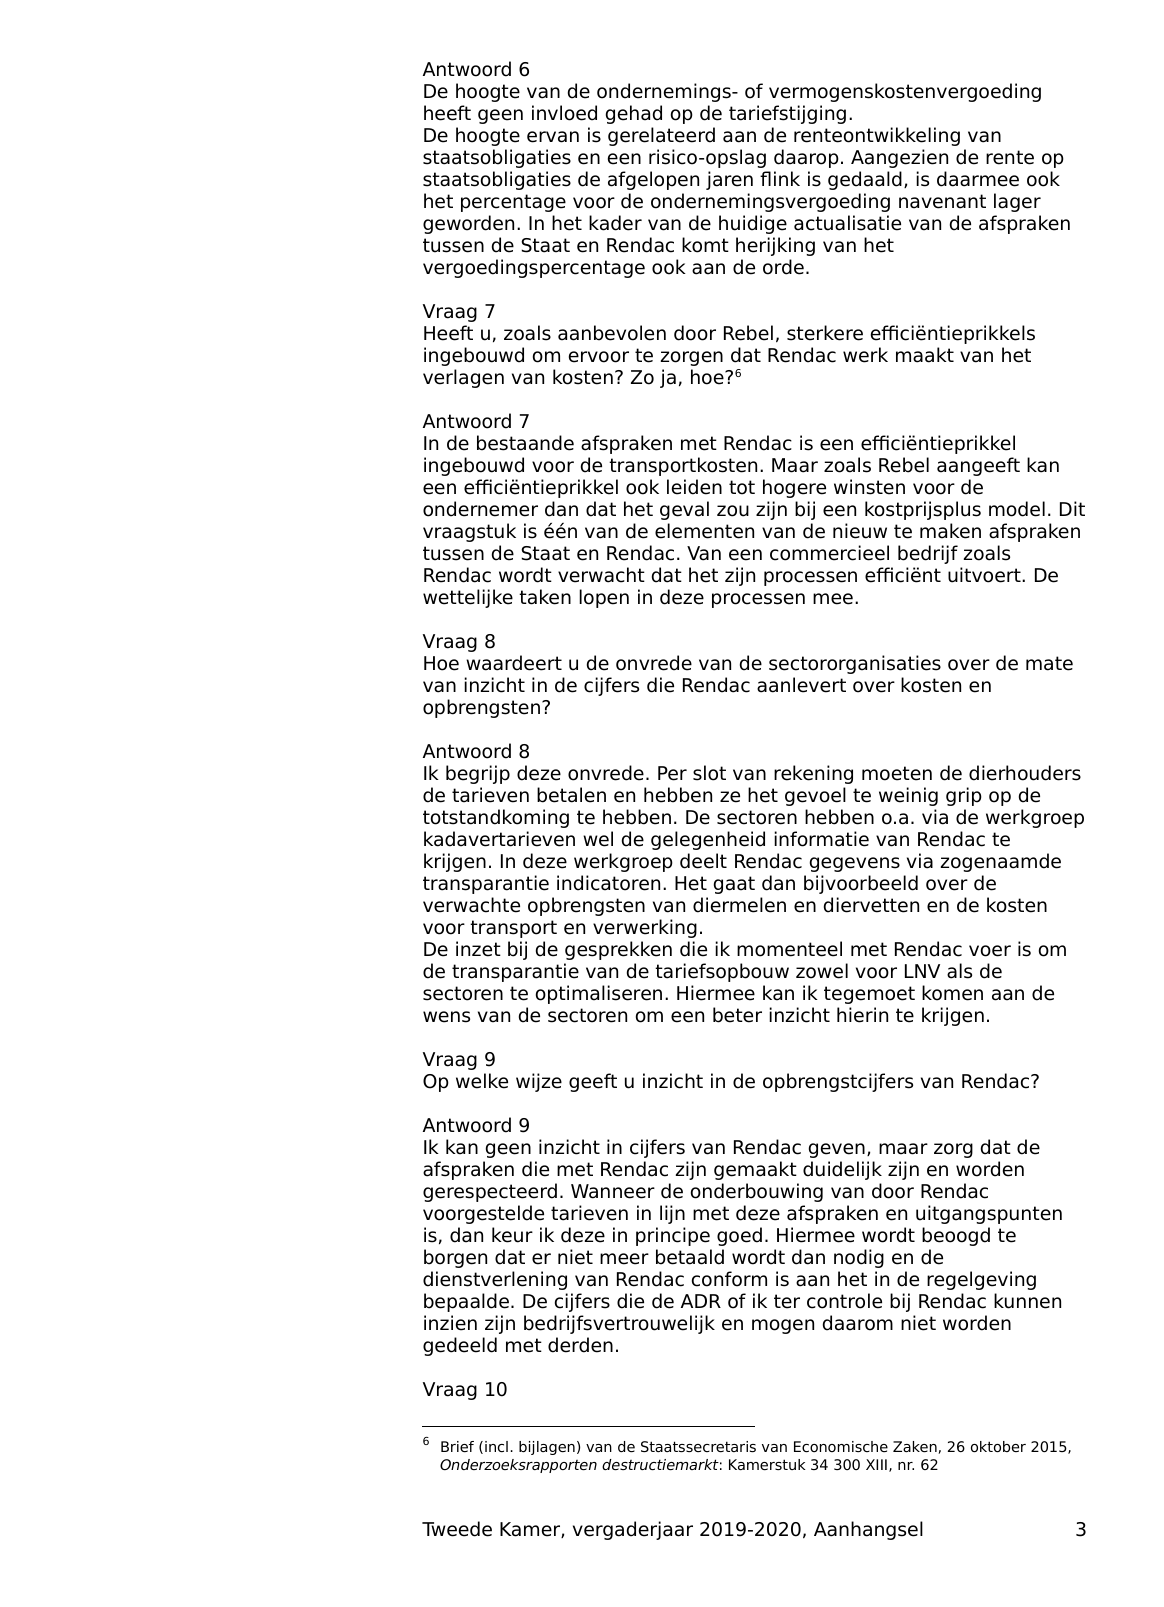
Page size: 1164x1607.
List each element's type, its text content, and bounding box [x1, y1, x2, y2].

text De hoogte ervan is gerelateerd aan de renteontwikkeling van staatsobligaties en een risico-opslag daarop. Aangezien de rente op staatsobligaties de afgelopen jaren flink is gedaald, is daarmee ook het percentage voor de ondernemingsvergoeding navenant lager geworden. In het kader van de huidige actualisatie van de afspraken tussen de Staat en Rendac komt herijking van het vergoedingspercentage ook aan de orde. [422, 125, 1087, 279]
text Brief (incl. bijlagen) van de Staatssecretaris van Economische Zaken, 26 oktober 2015, Onderzoeksrapporten destructiemarkt: Kamerstuk 34 300 XIII, nr. 62 [422, 1435, 1087, 1474]
text Vraag 9 [422, 1049, 1087, 1071]
text Op welke wijze geeft u inzicht in de opbrengstcijfers van Rendac? [422, 1071, 1087, 1093]
text Vraag 8 [422, 631, 1087, 653]
text Ik kan geen inzicht in cijfers van Rendac geven, maar zorg dat de afspraken die met Rendac zijn gemaakt duidelijk zijn en worden gerespecteerd. Wanneer de onderbouwing van door Rendac voorgestelde tarieven in lijn met deze afspraken en uitgangspunten is, dan keur ik deze in principe goed. Hiermee wordt beoogd te borgen dat er niet meer betaald wordt dan nodig en de dienstverlening van Rendac conform is aan het in de regelgeving bepaalde. De cijfers die de ADR of ik ter controle bij Rendac kunnen inzien zijn bedrijfsvertrouwelijk en mogen daarom niet worden gedeeld met derden. [422, 1137, 1087, 1357]
text De inzet bij de gesprekken die ik momenteel met Rendac voer is om de transparantie van de tariefsopbouw zowel voor LNV als de sectoren te optimaliseren. Hiermee kan ik tegemoet komen aan de wens van de sectoren om een beter inzicht hierin te krijgen. [422, 939, 1087, 1027]
text Antwoord 8 [422, 741, 1087, 763]
text De hoogte van de ondernemings- of vermogenskostenvergoeding heeft geen invloed gehad op de tariefstijging. [422, 81, 1087, 125]
text Heeft u, zoals aanbevolen door Rebel, sterkere efficiëntieprikkels ingebouwd om ervoor te zorgen dat Rendac werk maakt van het verlagen van kosten? Zo ja, hoe? [422, 323, 1087, 389]
text Antwoord 9 [422, 1115, 1087, 1137]
text Ik begrijp deze onvrede. Per slot van rekening moeten de dierhouders de tarieven betalen en hebben ze het gevoel te weinig grip op de totstandkoming te hebben. De sectoren hebben o.a. via de werkgroep kadavertarieven wel de gelegenheid informatie van Rendac te krijgen. In deze werkgroep deelt Rendac gegevens via zogenaamde transparantie indicatoren. Het gaat dan bijvoorbeeld over de verwachte opbrengsten van diermelen en diervetten en de kosten voor transport en verwerking. [422, 763, 1087, 939]
text Vraag 7 [422, 301, 1087, 323]
text In de bestaande afspraken met Rendac is een efficiëntieprikkel ingebouwd voor de transportkosten. Maar zoals Rebel aangeeft kan een efficiëntieprikkel ook leiden tot hogere winsten voor de ondernemer dan dat het geval zou zijn bij een kostprijsplus model. Dit vraagstuk is één van de elementen van de nieuw te maken afspraken tussen de Staat en Rendac. Van een commercieel bedrijf zoals Rendac wordt verwacht dat het zijn processen efficiënt uitvoert. De wettelijke taken lopen in deze processen mee. [422, 433, 1087, 609]
text Hoe waardeert u de onvrede van de sectororganisaties over de mate van inzicht in de cijfers die Rendac aanlevert over kosten en opbrengsten? [422, 653, 1087, 719]
text Vraag 10 [422, 1379, 1087, 1401]
text Antwoord 6 [422, 59, 1087, 81]
text Antwoord 7 [422, 411, 1087, 433]
